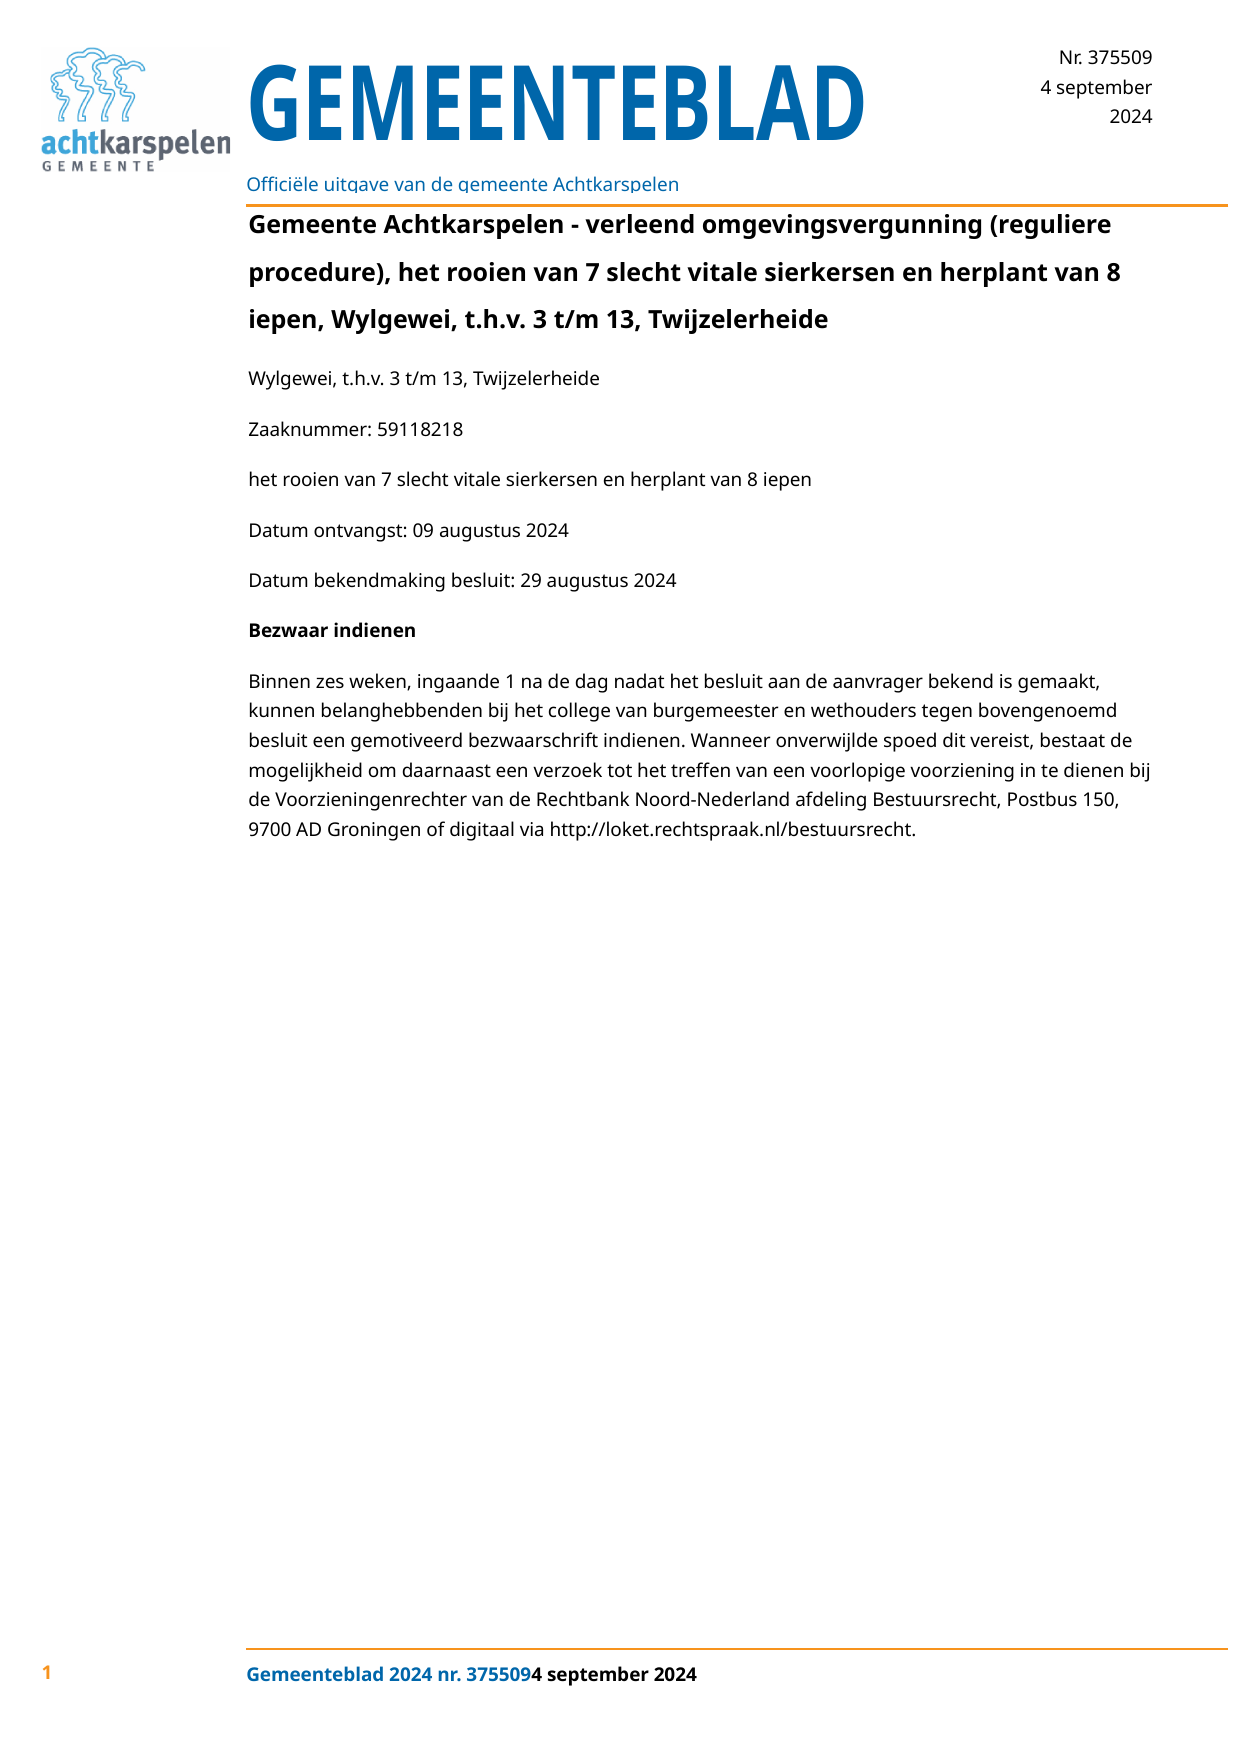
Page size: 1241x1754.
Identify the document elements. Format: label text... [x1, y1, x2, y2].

text Datum bekendmaking besluit: 29 augustus 2024 [248, 567, 1152, 593]
text Bezwaar indienen [248, 618, 1152, 643]
text het rooien van 7 slecht vitale sierkersen en herplant van 8 iepen [248, 466, 1152, 492]
text Wylgewei, t.h.v. 3 t/m 13, Twijzelerheide [248, 366, 1152, 391]
text Datum ontvangst: 09 augustus 2024 [248, 517, 1152, 542]
text Zaaknummer: 59118218 [248, 416, 1152, 442]
picture [41, 47, 231, 172]
text Binnen zes weken, ingaande 1 na de dag nadat het besluit aan de aanvrager bekend is gemaakt, kunnen belanghebbenden bij het college van burgemeester en wethouders tegen bovengenoemd besluit een gemotiveerd bezwaarschrift indienen. Wanneer onverwijlde spoed dit vereist, bestaat de mogelijkheid om daarnaast een verzoek tot het treffen van een voorlopige voorziening in te dienen bij de Voorzieningenrechter van de Rechtbank Noord-Nederland afdeling Bestuursrecht, Postbus 150, 9700 AD Groningen of digitaal via http://loket.rechtspraak.nl/bestuursrecht. [248, 668, 1152, 842]
text Gemeente Achtkarspelen - verleend omgevingsvergunning (reguliere procedure), het rooien van 7 slecht vitale sierkersen en herplant van 8 iepen, Wylgewei, t.h.v. 3 t/m 13, Twijzelerheide [248, 207, 1152, 336]
